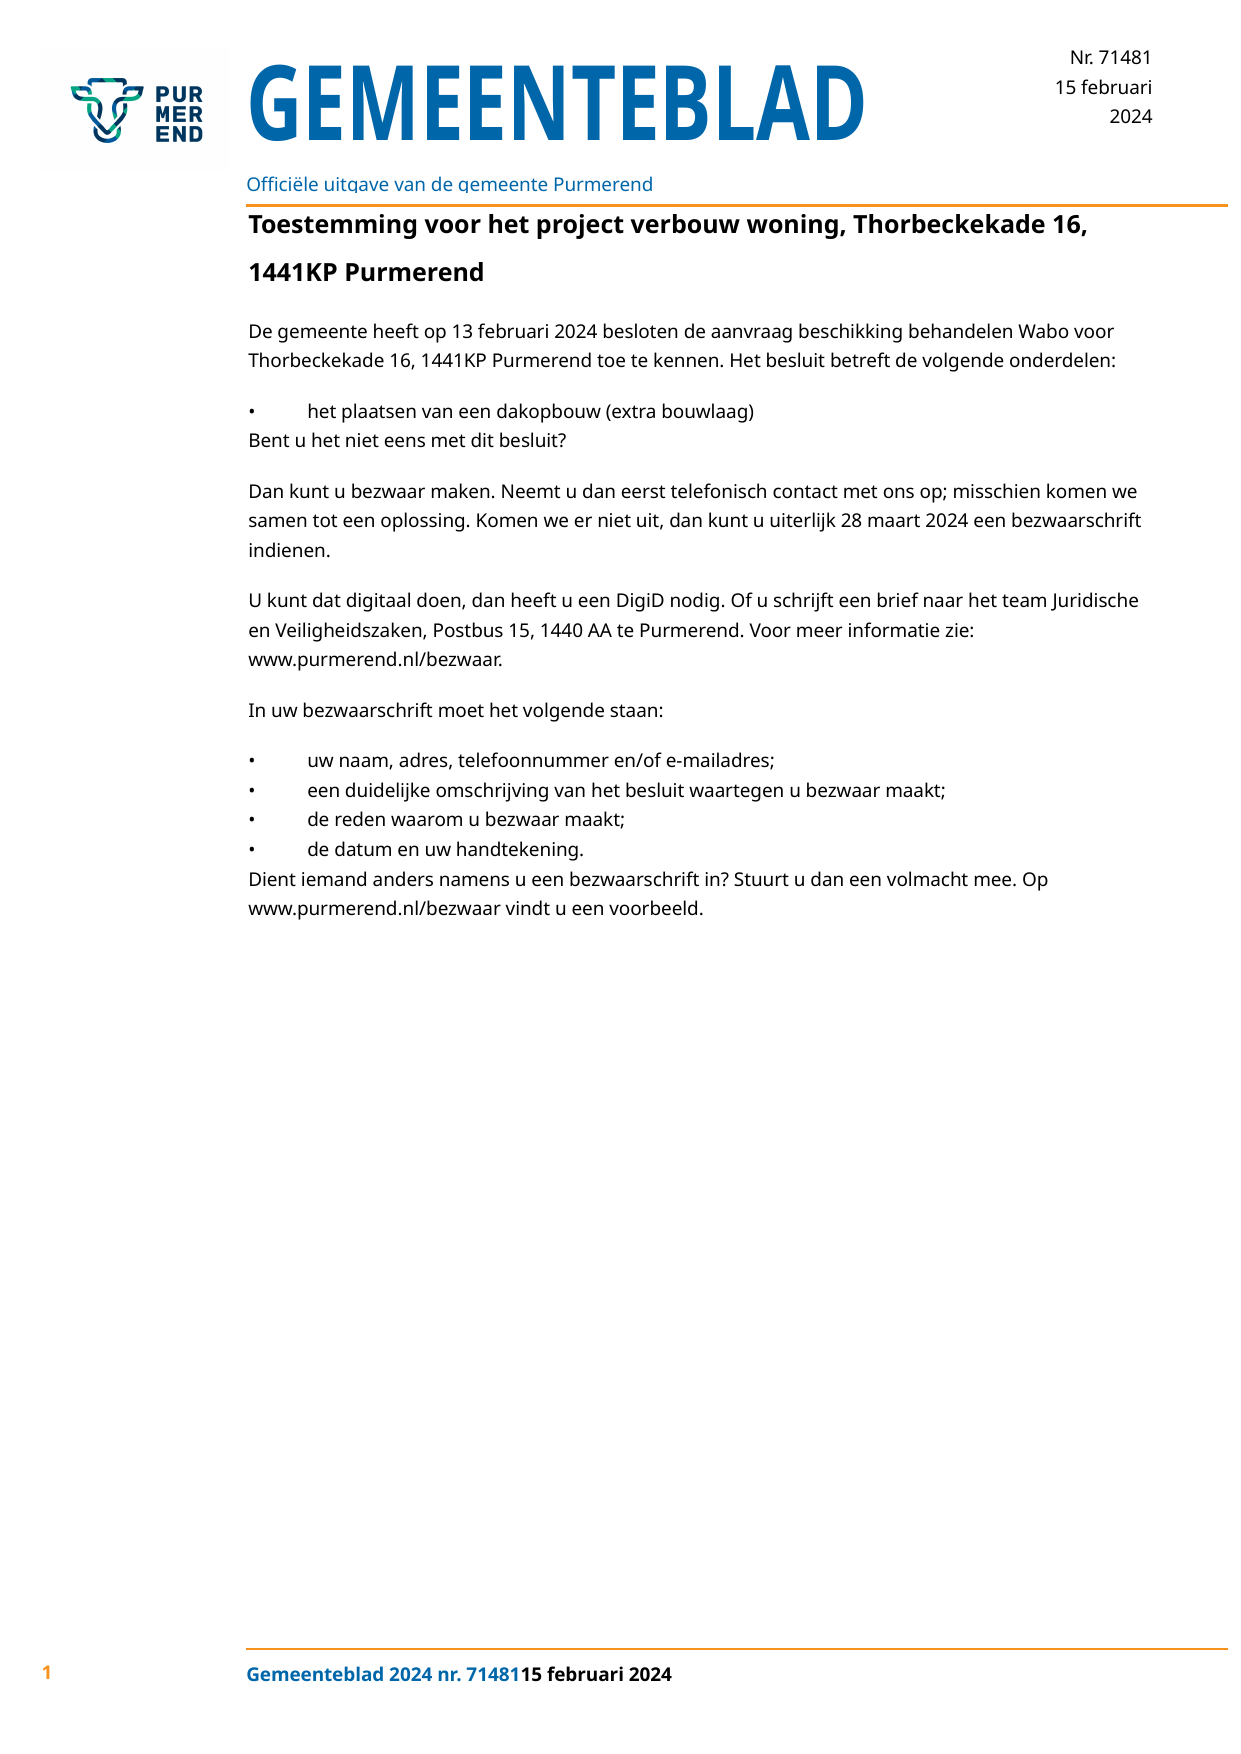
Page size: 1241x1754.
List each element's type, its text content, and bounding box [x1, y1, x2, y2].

text Dan kunt u bezwaar maken. Neemt u dan eerst telefonisch contact met ons op; misschien komen we samen tot een oplossing. Komen we er niet uit, dan kunt u uiterlijk 28 maart 2024 een bezwaarschrift indienen. [248, 478, 1152, 563]
text Dient iemand anders namens u een bezwaarschrift in? Stuurt u dan een volmacht mee. Op www.purmerend.nl/bezwaar vindt u een voorbeeld. [248, 866, 1152, 921]
text De gemeente heeft op 13 februari 2024 besloten de aanvraag beschikking behandelen Wabo voor Thorbeckekade 16, 1441KP Purmerend toe te kennen. Het besluit betreft de volgende onderdelen: [248, 318, 1152, 373]
list een duidelijke omschrijving van het besluit waartegen u bezwaar maakt; [248, 777, 1152, 803]
list de reden waarom u bezwaar maakt; [248, 807, 1152, 832]
text Bent u het niet eens met dit besluit? [248, 427, 1152, 453]
picture [41, 47, 231, 172]
text Toestemming voor het project verbouw woning, Thorbeckekade 16, 1441KP Purmerend [248, 207, 1152, 288]
list het plaatsen van een dakopbouw (extra bouwlaag) [248, 398, 1152, 424]
text In uw bezwaarschrift moet het volgende staan: [248, 697, 1152, 723]
list de datum en uw handtekening. [248, 836, 1152, 862]
text U kunt dat digitaal doen, dan heeft u een DigiD nodig. Of u schrijft een brief naar het team Juridische en Veiligheidszaken, Postbus 15, 1440 AA te Purmerend. Voor meer informatie zie: www.purmerend.nl/bezwaar. [248, 587, 1152, 672]
list uw naam, adres, telefoonnummer en/of e-mailadres; [248, 747, 1152, 773]
